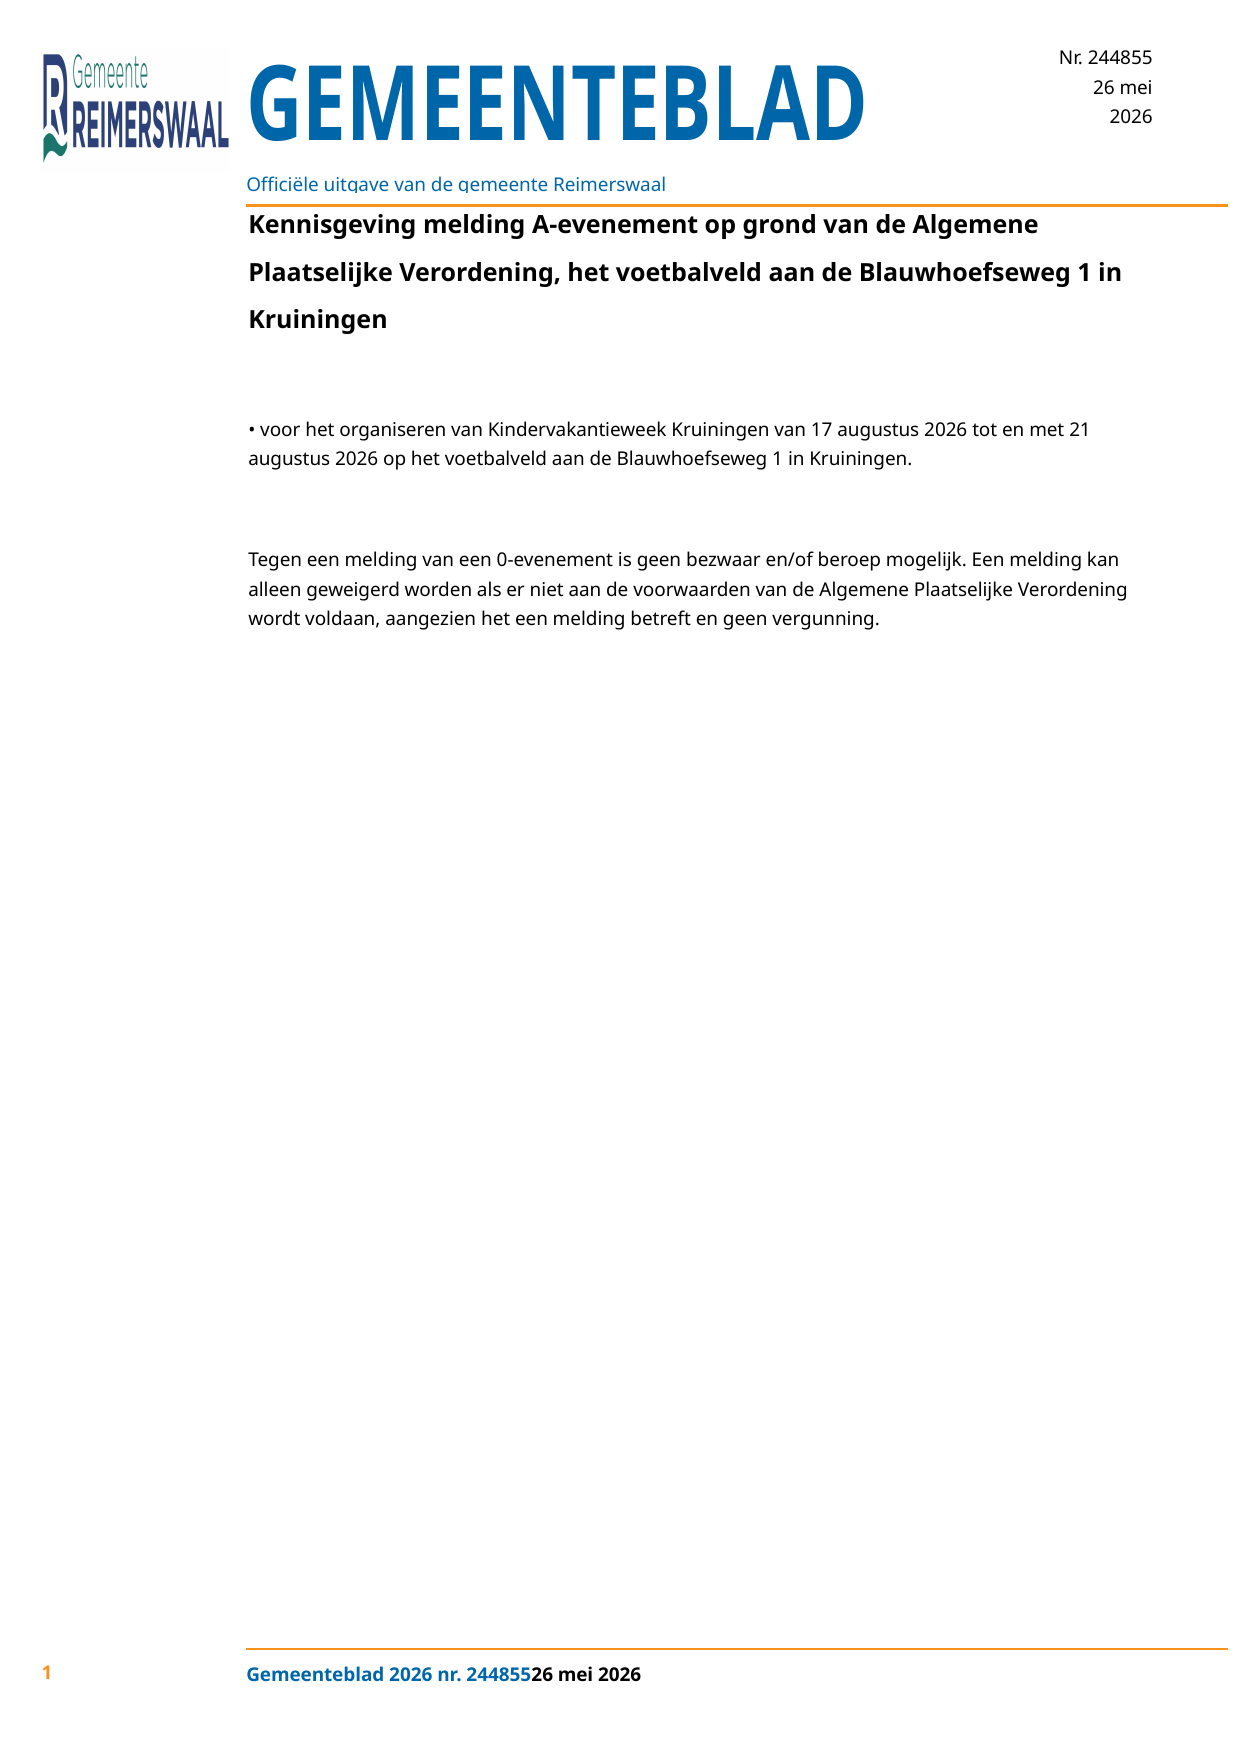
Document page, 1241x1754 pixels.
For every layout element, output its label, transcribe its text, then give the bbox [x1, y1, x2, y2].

picture [41, 47, 231, 172]
text • voor het organiseren van Kindervakantieweek Kruiningen van 17 augustus 2026 tot en met 21 augustus 2026 op het voetbalveld aan de Blauwhoefseweg 1 in Kruiningen. [248, 416, 1152, 471]
text Tegen een melding van een 0-evenement is geen bezwaar en/of beroep mogelijk. Een melding kan alleen geweigerd worden als er niet aan de voorwaarden van de Algemene Plaatselijke Verordening wordt voldaan, aangezien het een melding betreft en geen vergunning. [248, 546, 1152, 631]
text Kennisgeving melding A-evenement op grond van de Algemene Plaatselijke Verordening, het voetbalveld aan de Blauwhoefseweg 1 in Kruiningen [248, 207, 1152, 336]
